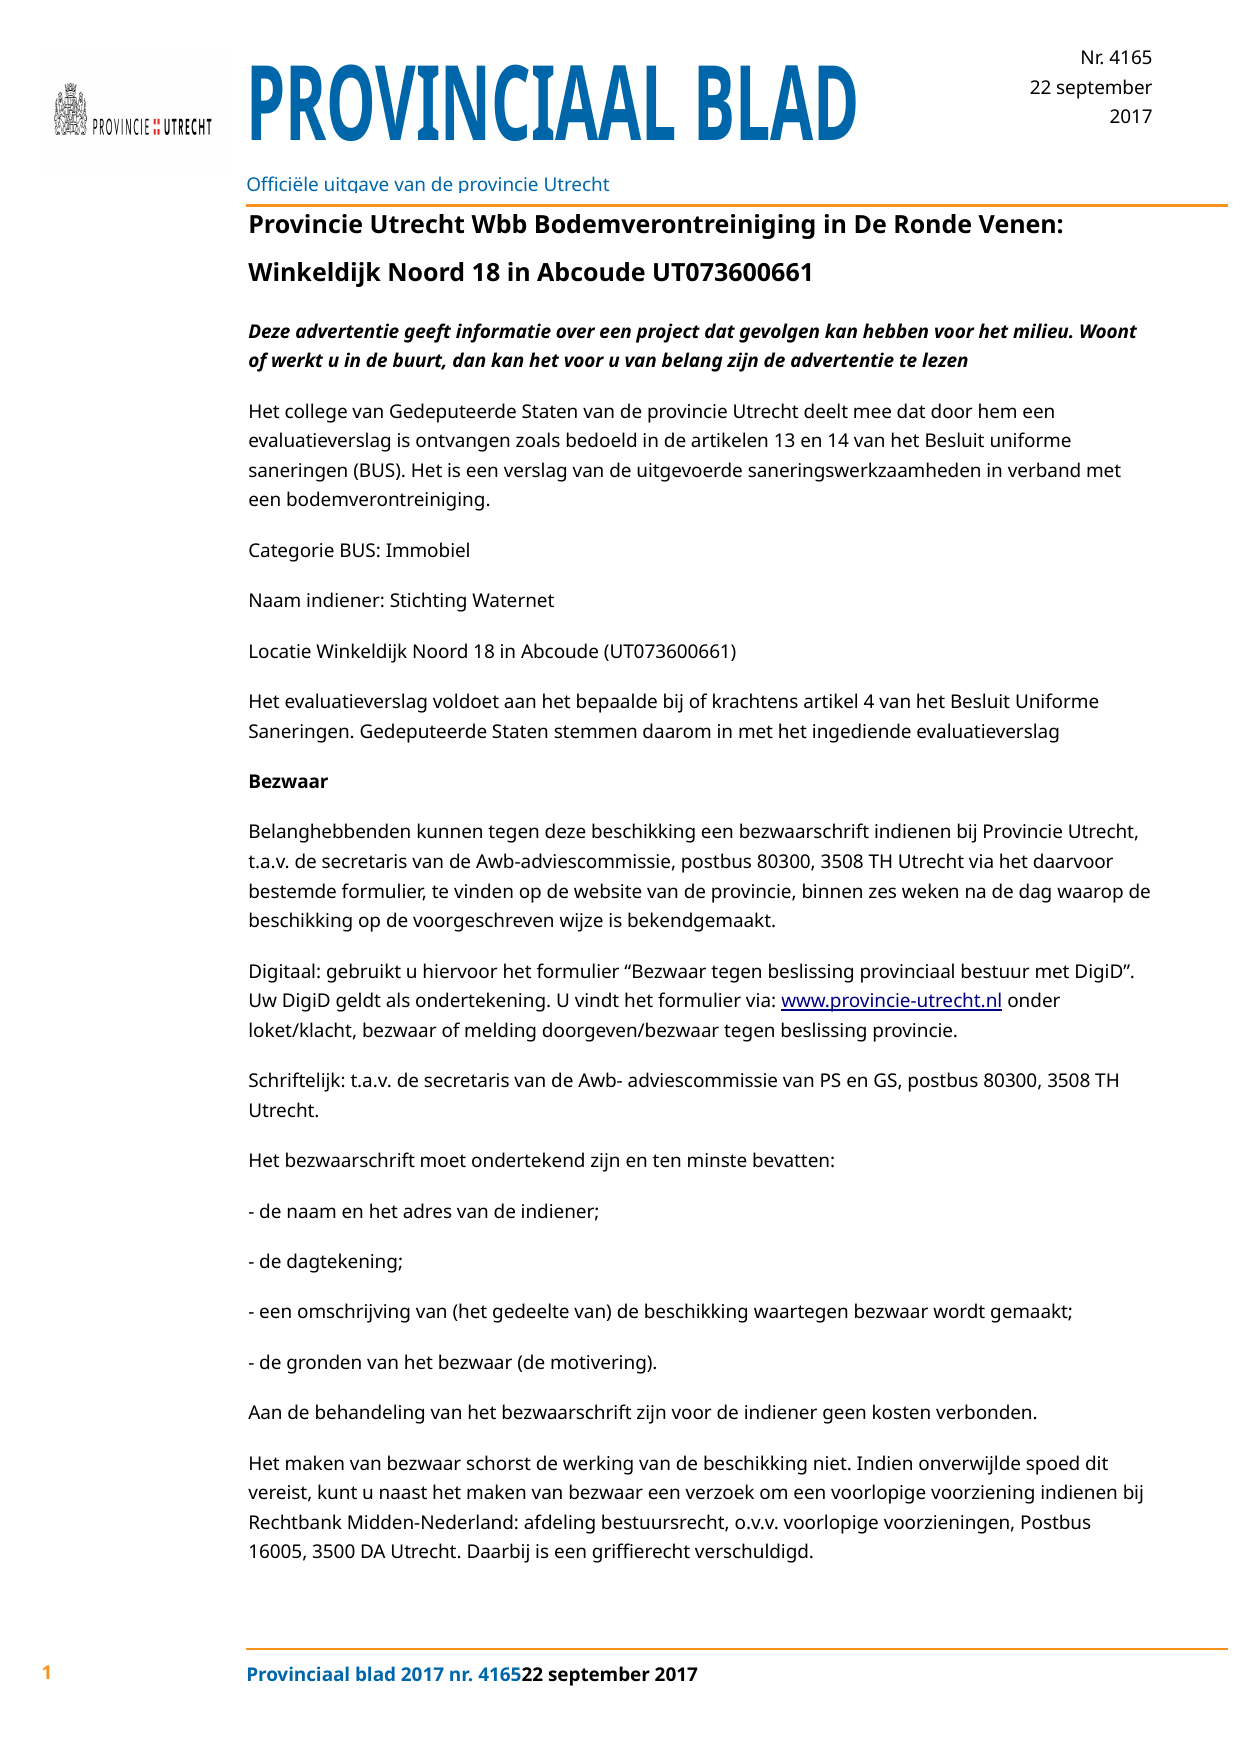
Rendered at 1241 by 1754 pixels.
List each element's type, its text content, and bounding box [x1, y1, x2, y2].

text - de naam en het adres van de indiener; [248, 1198, 1152, 1224]
text Digitaal: gebruikt u hiervoor het formulier “Bezwaar tegen beslissing provinciaal bestuur met DigiD”. Uw DigiD geldt als ondertekening. U vindt het formulier via: www.provincie-utrecht.nl onder loket/klacht, bezwaar of melding doorgeven/bezwaar tegen beslissing provincie. [248, 958, 1152, 1043]
picture [41, 47, 231, 172]
text Naam indiener: Stichting Waternet [248, 587, 1152, 613]
text Belanghebbenden kunnen tegen deze beschikking een bezwaarschrift indienen bij Provincie Utrecht, t.a.v. de secretaris van de Awb-adviescommissie, postbus 80300, 3508 TH Utrecht via het daarvoor bestemde formulier, te vinden op de website van de provincie, binnen zes weken na de dag waarop de beschikking op de voorgeschreven wijze is bekendgemaakt. [248, 819, 1152, 933]
text Categorie BUS: Immobiel [248, 537, 1152, 563]
text Locatie Winkeldijk Noord 18 in Abcoude (UT073600661) [248, 638, 1152, 664]
text Schriftelijk: t.a.v. de secretaris van de Awb- adviescommissie van PS en GS, postbus 80300, 3508 TH Utrecht. [248, 1067, 1152, 1123]
text Aan de behandeling van het bezwaarschrift zijn voor de indiener geen kosten verbonden. [248, 1399, 1152, 1425]
text Het maken van bezwaar schorst de werking van de beschikking niet. Indien onverwijlde spoed dit vereist, kunt u naast het maken van bezwaar een verzoek om een voorlopige voorziening indienen bij Rechtbank Midden-Nederland: afdeling bestuursrecht, o.v.v. voorlopige voorzieningen, Postbus 16005, 3500 DA Utrecht. Daarbij is een griffierecht verschuldigd. [248, 1450, 1152, 1564]
text Het college van Gedeputeerde Staten van de provincie Utrecht deelt mee dat door hem een evaluatieverslag is ontvangen zoals bedoeld in de artikelen 13 en 14 van het Besluit uniforme saneringen (BUS). Het is een verslag van de uitgevoerde saneringswerkzaamheden in verband met een bodemverontreiniging. [248, 398, 1152, 512]
text Bezwaar [248, 768, 1152, 794]
text - de dagtekening; [248, 1248, 1152, 1274]
text Deze advertentie geeft informatie over een project dat gevolgen kan hebben voor het milieu. Woont of werkt u in de buurt, dan kan het voor u van belang zijn de advertentie te lezen [248, 318, 1152, 373]
text Het bezwaarschrift moet ondertekend zijn en ten minste bevatten: [248, 1147, 1152, 1173]
text - de gronden van het bezwaar (de motivering). [248, 1349, 1152, 1375]
text Provincie Utrecht Wbb Bodemverontreiniging in De Ronde Venen: Winkeldijk Noord 18 in Abcoude UT073600661 [248, 207, 1152, 288]
text - een omschrijving van (het gedeelte van) de beschikking waartegen bezwaar wordt gemaakt; [248, 1299, 1152, 1324]
text Het evaluatieverslag voldoet aan het bepaalde bij of krachtens artikel 4 van het Besluit Uniforme Saneringen. Gedeputeerde Staten stemmen daarom in met het ingediende evaluatieverslag [248, 688, 1152, 744]
